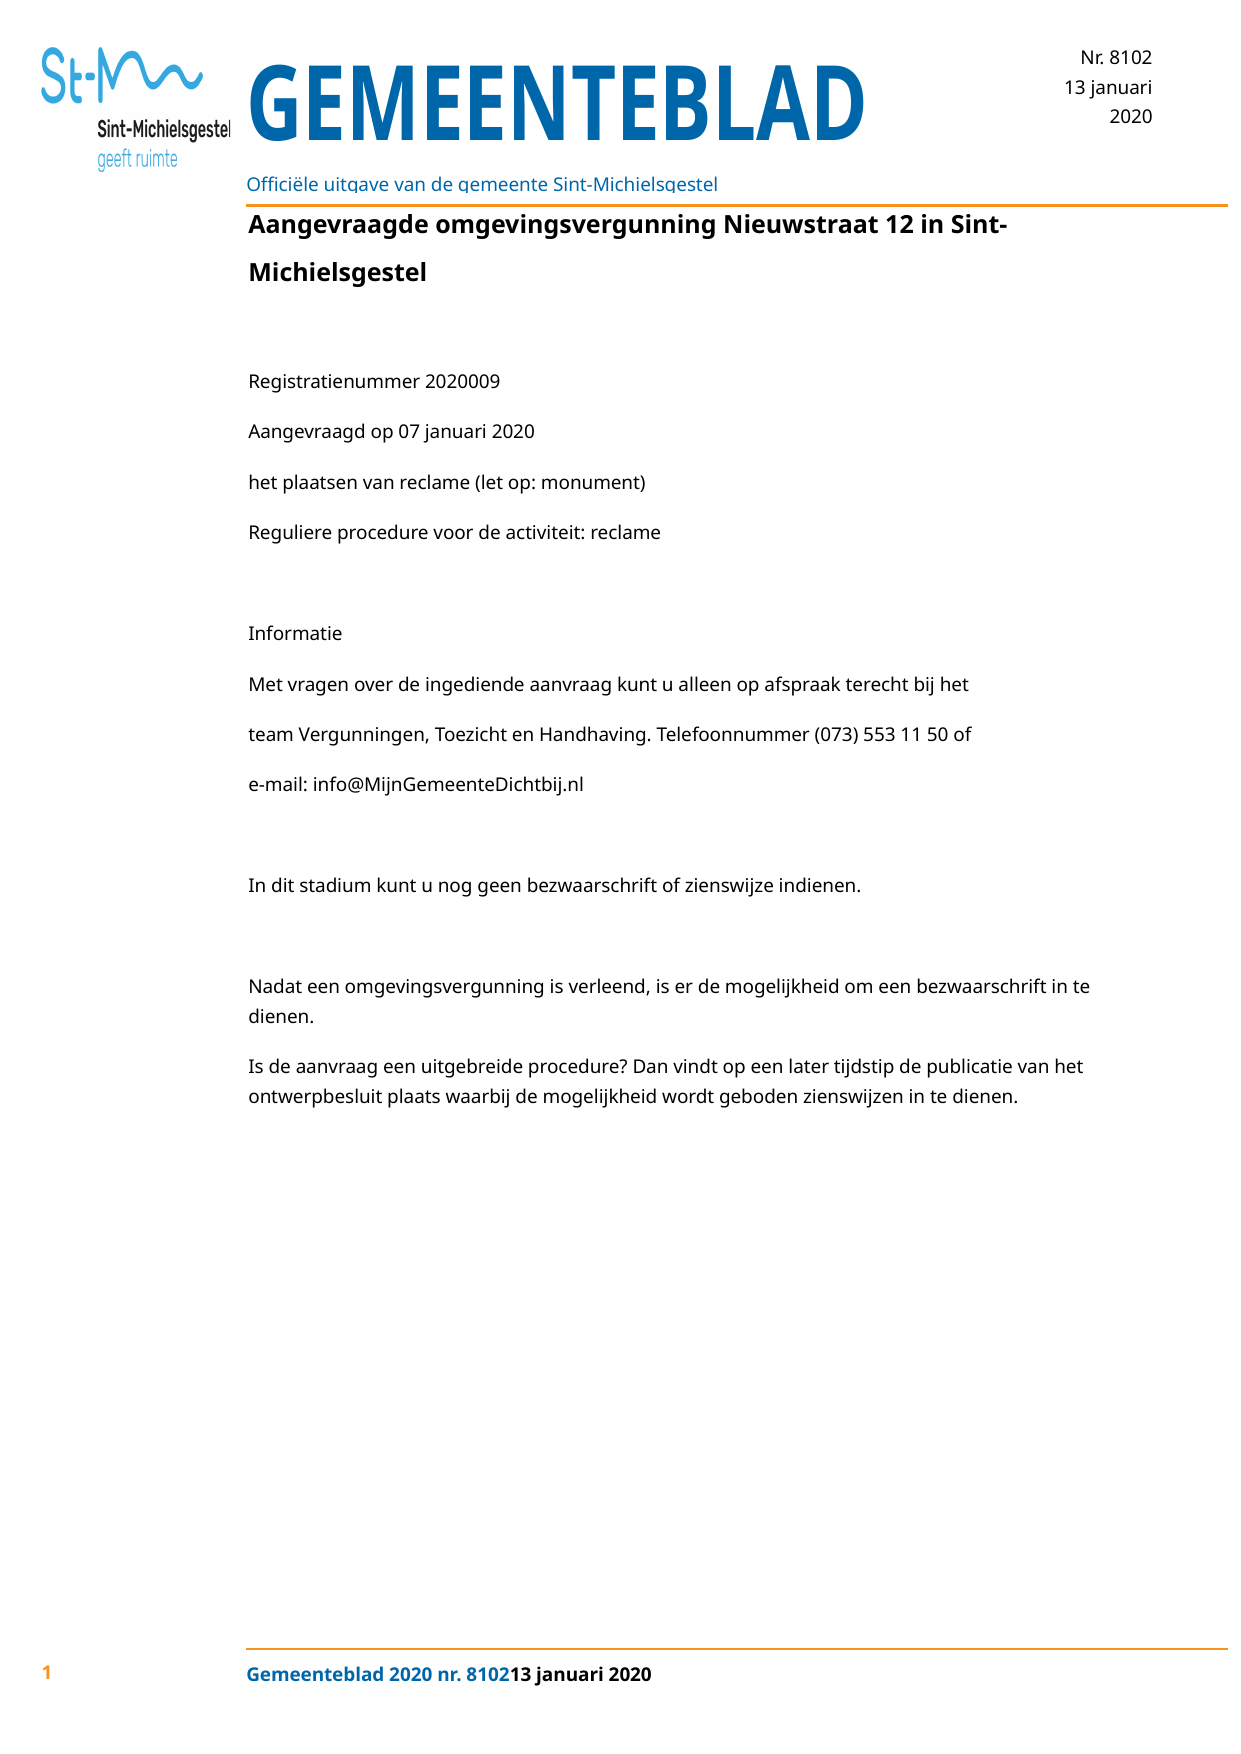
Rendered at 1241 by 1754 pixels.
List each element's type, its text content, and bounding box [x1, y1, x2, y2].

text team Vergunningen, Toezicht en Handhaving. Telefoonnummer (073) 553 11 50 of [248, 721, 1152, 747]
text e-mail: info@MijnGemeenteDichtbij.nl [248, 772, 1152, 797]
text In dit stadium kunt u nog geen bezwaarschrift of zienswijze indienen. [248, 872, 1152, 898]
text het plaatsen van reclame (let op: monument) [248, 469, 1152, 495]
text Nadat een omgevingsvergunning is verleend, is er de mogelijkheid om een bezwaarschrift in te dienen. [248, 973, 1152, 1029]
text Registratienummer 2020009 [248, 368, 1152, 394]
text Is de aanvraag een uitgebreide procedure? Dan vindt op een later tijdstip de publicatie van het ontwerpbesluit plaats waarbij de mogelijkheid wordt geboden zienswijzen in te dienen. [248, 1053, 1152, 1109]
text Met vragen over de ingediende aanvraag kunt u alleen op afspraak terecht bij het [248, 671, 1152, 697]
text Reguliere procedure voor de activiteit: reclame [248, 519, 1152, 545]
text Informatie [248, 620, 1152, 646]
picture [41, 47, 231, 172]
text Aangevraagd op 07 januari 2020 [248, 419, 1152, 444]
text Aangevraagde omgevingsvergunning Nieuwstraat 12 in Sint-Michielsgestel [248, 207, 1152, 288]
